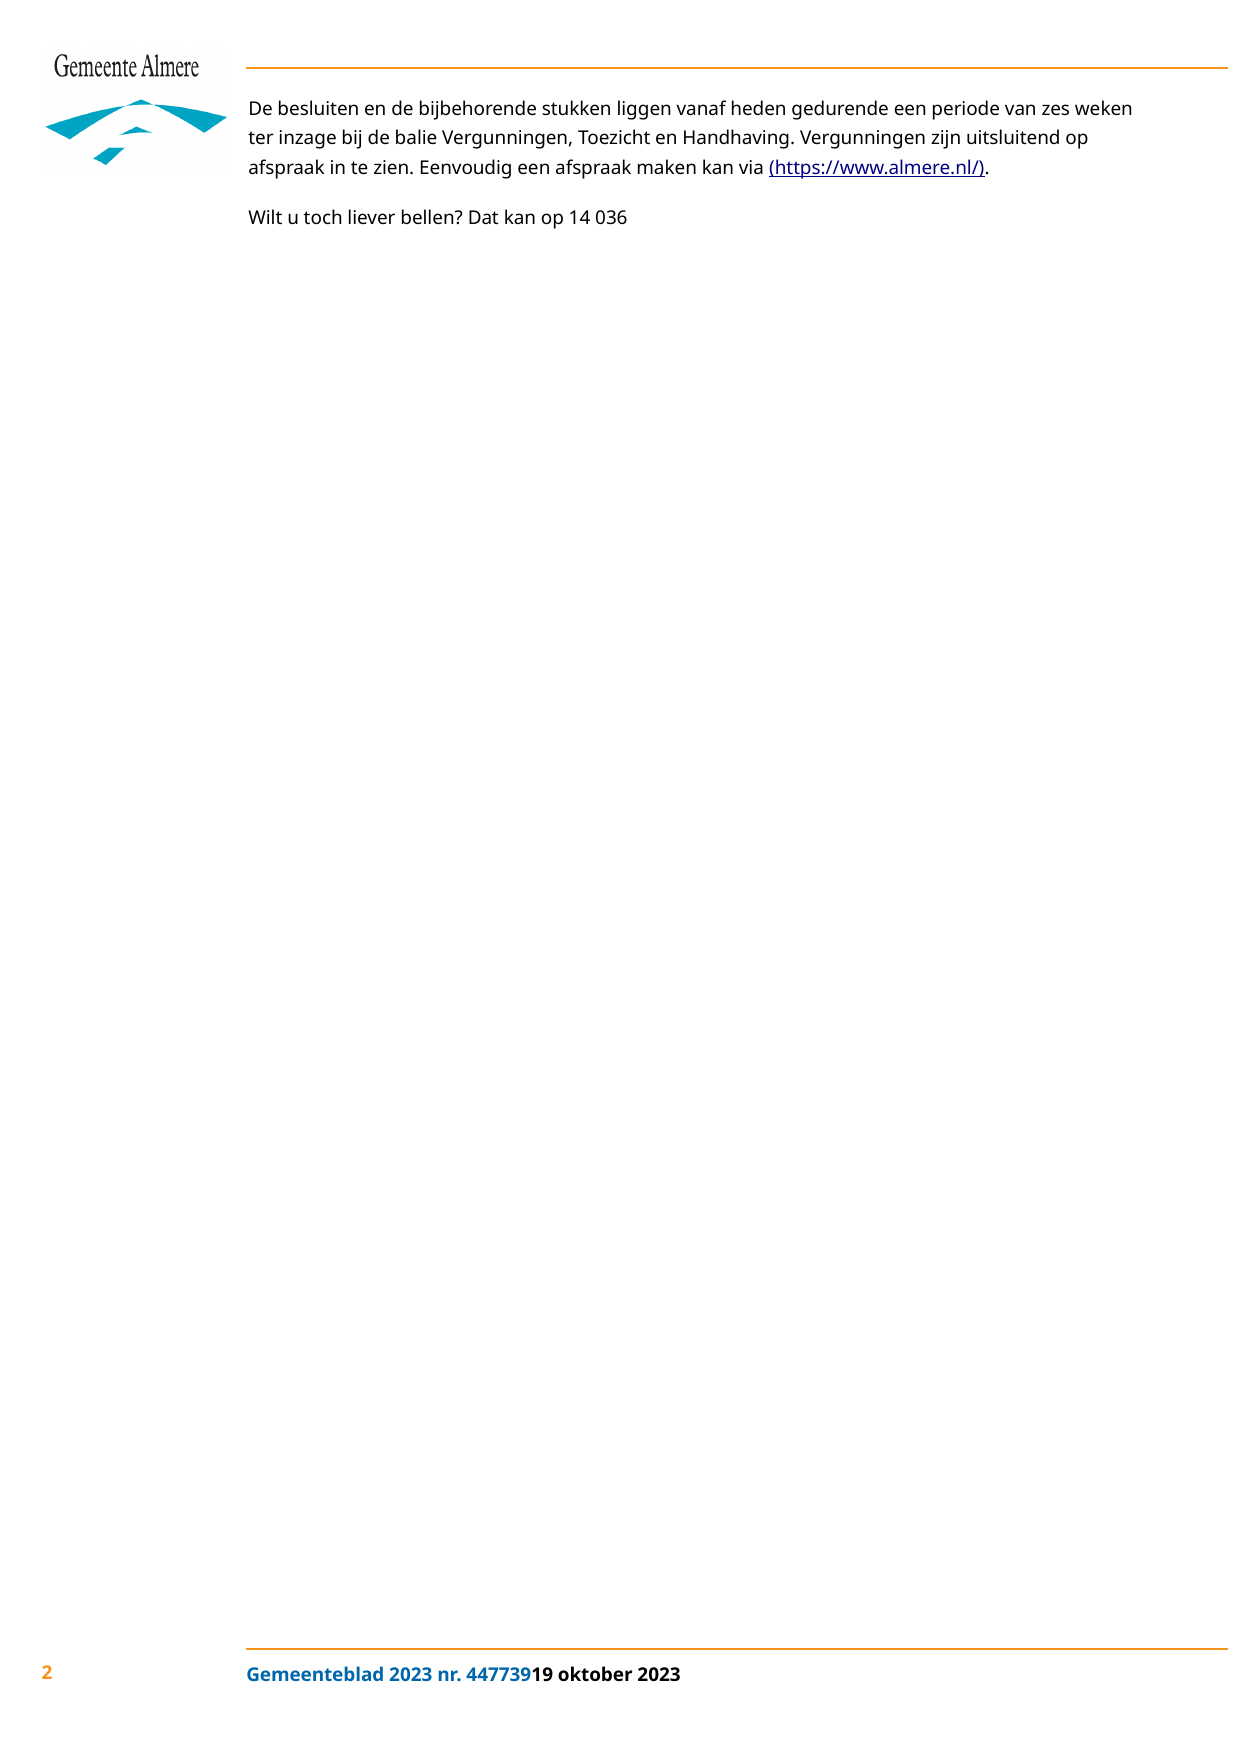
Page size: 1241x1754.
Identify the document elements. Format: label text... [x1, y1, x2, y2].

text De besluiten en de bijbehorende stukken liggen vanaf heden gedurende een periode van zes weken ter inzage bij de balie Vergunningen, Toezicht en Handhaving. Vergunningen zijn uitsluitend op afspraak in te zien. Eenvoudig een afspraak maken kan via (https://www.almere.nl/). [248, 95, 1152, 180]
text Wilt u toch liever bellen? Dat kan op 14 036 [248, 204, 1152, 230]
picture [41, 47, 231, 172]
